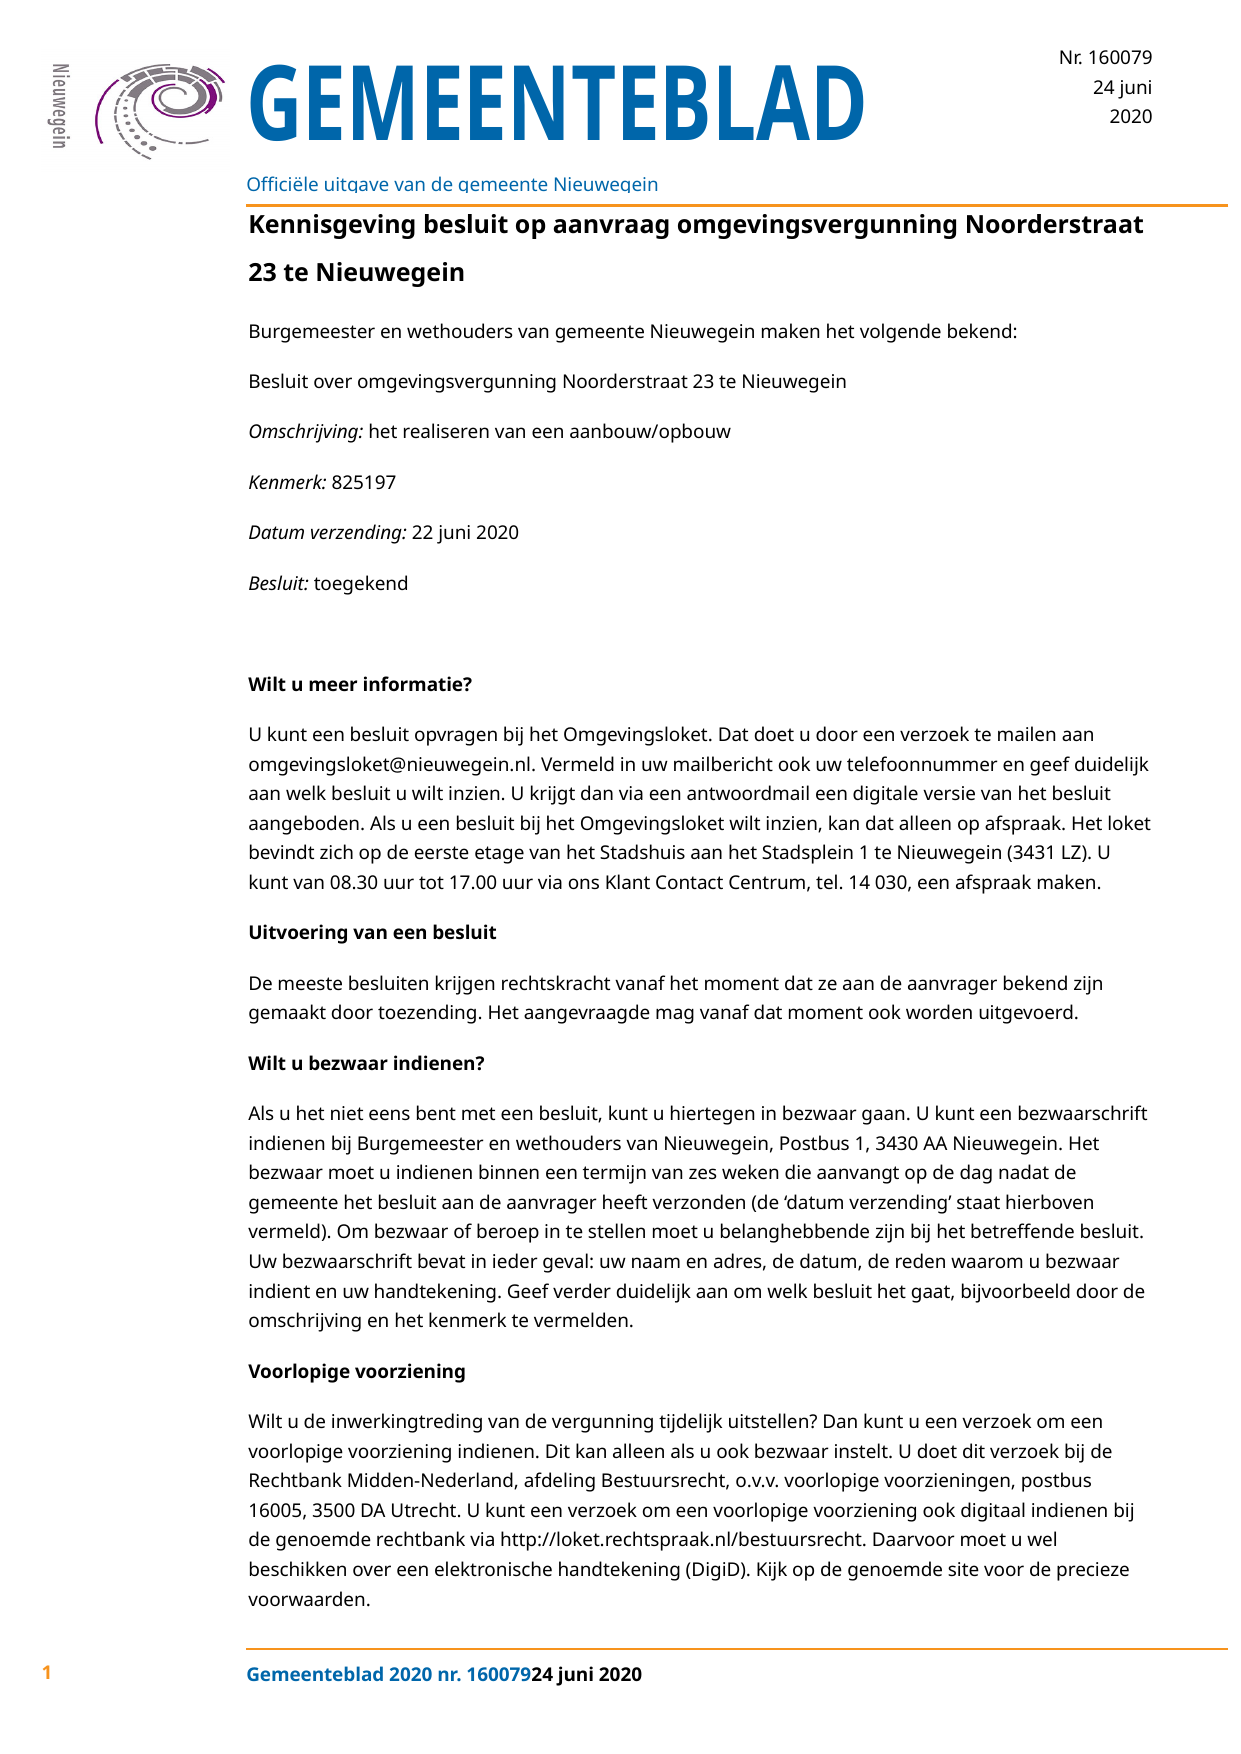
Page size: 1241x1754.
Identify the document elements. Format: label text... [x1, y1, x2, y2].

text Wilt u bezwaar indienen? [248, 1050, 1152, 1076]
text Besluit over omgevingsvergunning Noorderstraat 23 te Nieuwegein [248, 368, 1152, 394]
text Als u het niet eens bent met een besluit, kunt u hiertegen in bezwaar gaan. U kunt een bezwaarschrift indienen bij Burgemeester en wethouders van Nieuwegein, Postbus 1, 3430 AA Nieuwegein. Het bezwaar moet u indienen binnen een termijn van zes weken die aanvangt op de dag nadat de gemeente het besluit aan de aanvrager heeft verzonden (de ‘datum verzending’ staat hierboven vermeld). Om bezwaar of beroep in te stellen moet u belanghebbende zijn bij het betreffende besluit. Uw bezwaarschrift bevat in ieder geval: uw naam en adres, de datum, de reden waarom u bezwaar indient en uw handtekening. Geef verder duidelijk aan om welk besluit het gaat, bijvoorbeeld door de omschrijving en het kenmerk te vermelden. [248, 1100, 1152, 1333]
text Uitvoering van een besluit [248, 919, 1152, 945]
text Burgemeester en wethouders van gemeente Nieuwegein maken het volgende bekend: [248, 318, 1152, 344]
text Kennisgeving besluit op aanvraag omgevingsvergunning Noorderstraat 23 te Nieuwegein [248, 207, 1152, 288]
text Wilt u de inwerkingtreding van de vergunning tijdelijk uitstellen? Dan kunt u een verzoek om een voorlopige voorziening indienen. Dit kan alleen als u ook bezwaar instelt. U doet dit verzoek bij de Rechtbank Midden-Nederland, afdeling Bestuursrecht, o.v.v. voorlopige voorzieningen, postbus 16005, 3500 DA Utrecht. U kunt een verzoek om een voorlopige voorziening ook digitaal indienen bij de genoemde rechtbank via http://loket.rechtspraak.nl/bestuursrecht. Daarvoor moet u wel beschikken over een elektronische handtekening (DigiD). Kijk op de genoemde site voor de precieze voorwaarden. [248, 1408, 1152, 1612]
text De meeste besluiten krijgen rechtskracht vanaf het moment dat ze aan de aanvrager bekend zijn gemaakt door toezending. Het aangevraagde mag vanaf dat moment ook worden uitgevoerd. [248, 970, 1152, 1025]
text U kunt een besluit opvragen bij het Omgevingsloket. Dat doet u door een verzoek te mailen aan omgevingsloket@nieuwegein.nl. Vermeld in uw mailbericht ook uw telefoonnummer en geef duidelijk aan welk besluit u wilt inzien. U krijgt dan via een antwoordmail een digitale versie van het besluit aangeboden. Als u een besluit bij het Omgevingsloket wilt inzien, kan dat alleen op afspraak. Het loket bevindt zich op de eerste etage van het Stadshuis aan het Stadsplein 1 te Nieuwegein (3431 LZ). U kunt van 08.30 uur tot 17.00 uur via ons Klant Contact Centrum, tel. 14 030, een afspraak maken. [248, 721, 1152, 895]
text Wilt u meer informatie? [248, 671, 1152, 697]
text Kenmerk: 825197 [248, 469, 1152, 495]
text Omschrijving: het realiseren van een aanbouw/opbouw [248, 419, 1152, 444]
text Datum verzending: 22 juni 2020 [248, 519, 1152, 545]
text Voorlopige voorziening [248, 1358, 1152, 1384]
picture [41, 47, 231, 172]
text Besluit: toegekend [248, 570, 1152, 596]
